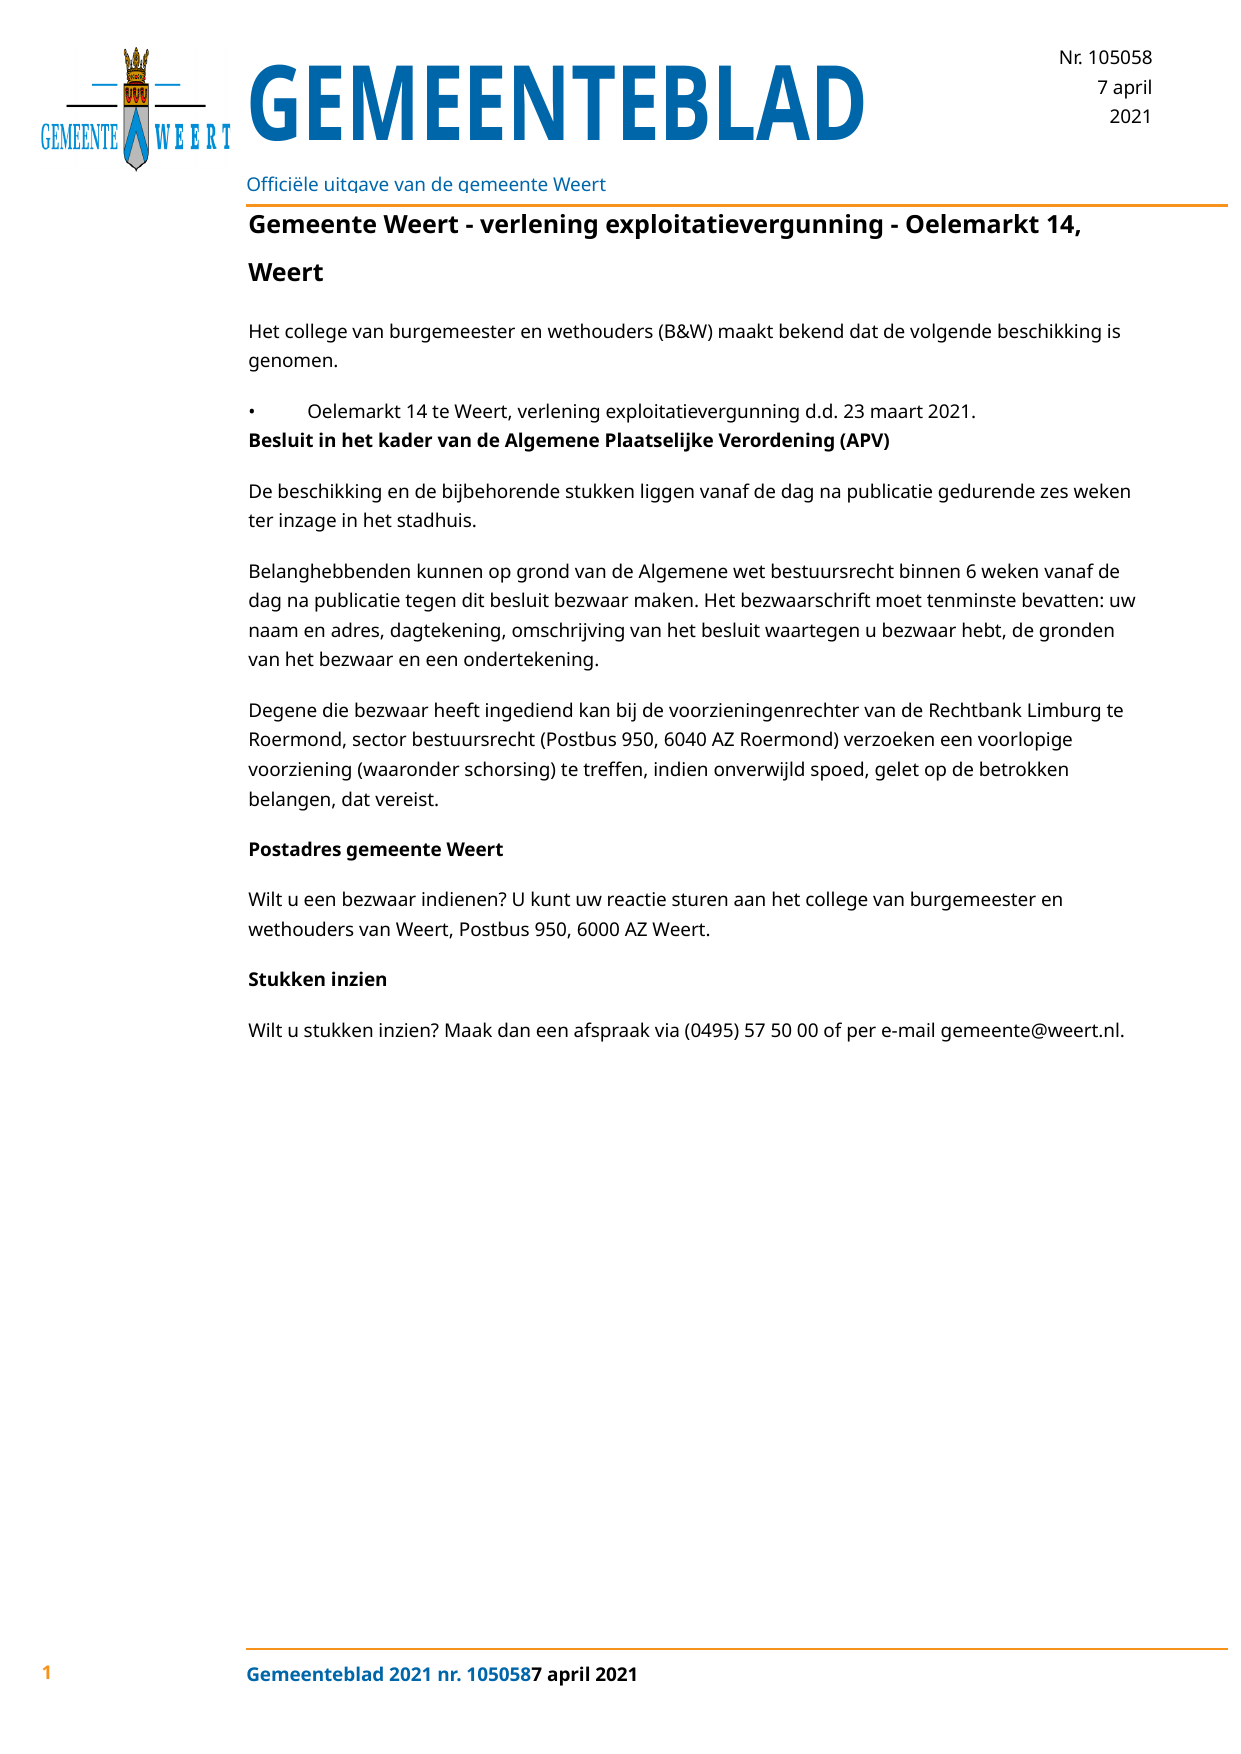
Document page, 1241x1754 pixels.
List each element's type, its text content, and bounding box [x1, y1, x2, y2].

text Gemeente Weert - verlening exploitatievergunning - Oelemarkt 14, Weert [248, 207, 1152, 288]
text De beschikking en de bijbehorende stukken liggen vanaf de dag na publicatie gedurende zes weken ter inzage in het stadhuis. [248, 478, 1152, 533]
text Wilt u een bezwaar indienen? U kunt uw reactie sturen aan het college van burgemeester en wethouders van Weert, Postbus 950, 6000 AZ Weert. [248, 887, 1152, 942]
text Het college van burgemeester en wethouders (B&W) maakt bekend dat de volgende beschikking is genomen. [248, 318, 1152, 373]
text Belanghebbenden kunnen op grond van de Algemene wet bestuursrecht binnen 6 weken vanaf de dag na publicatie tegen dit besluit bezwaar maken. Het bezwaarschrift moet tenminste bevatten: uw naam en adres, dagtekening, omschrijving van het besluit waartegen u bezwaar hebt, de gronden van het bezwaar en een ondertekening. [248, 558, 1152, 672]
text Wilt u stukken inzien? Maak dan een afspraak via (0495) 57 50 00 of per e-mail gemeente@weert.nl. [248, 1017, 1152, 1043]
list Oelemarkt 14 te Weert, verlening exploitatievergunning d.d. 23 maart 2021. [248, 398, 1152, 424]
text Postadres gemeente Weert [248, 836, 1152, 862]
picture [41, 47, 231, 172]
text Besluit in het kader van de Algemene Plaatselijke Verordening (APV) [248, 427, 1152, 453]
text Stukken inzien [248, 967, 1152, 992]
text Degene die bezwaar heeft ingediend kan bij de voorzieningenrechter van de Rechtbank Limburg te Roermond, sector bestuursrecht (Postbus 950, 6040 AZ Roermond) verzoeken een voorlopige voorziening (waaronder schorsing) te treffen, indien onverwijld spoed, gelet op de betrokken belangen, dat vereist. [248, 697, 1152, 812]
